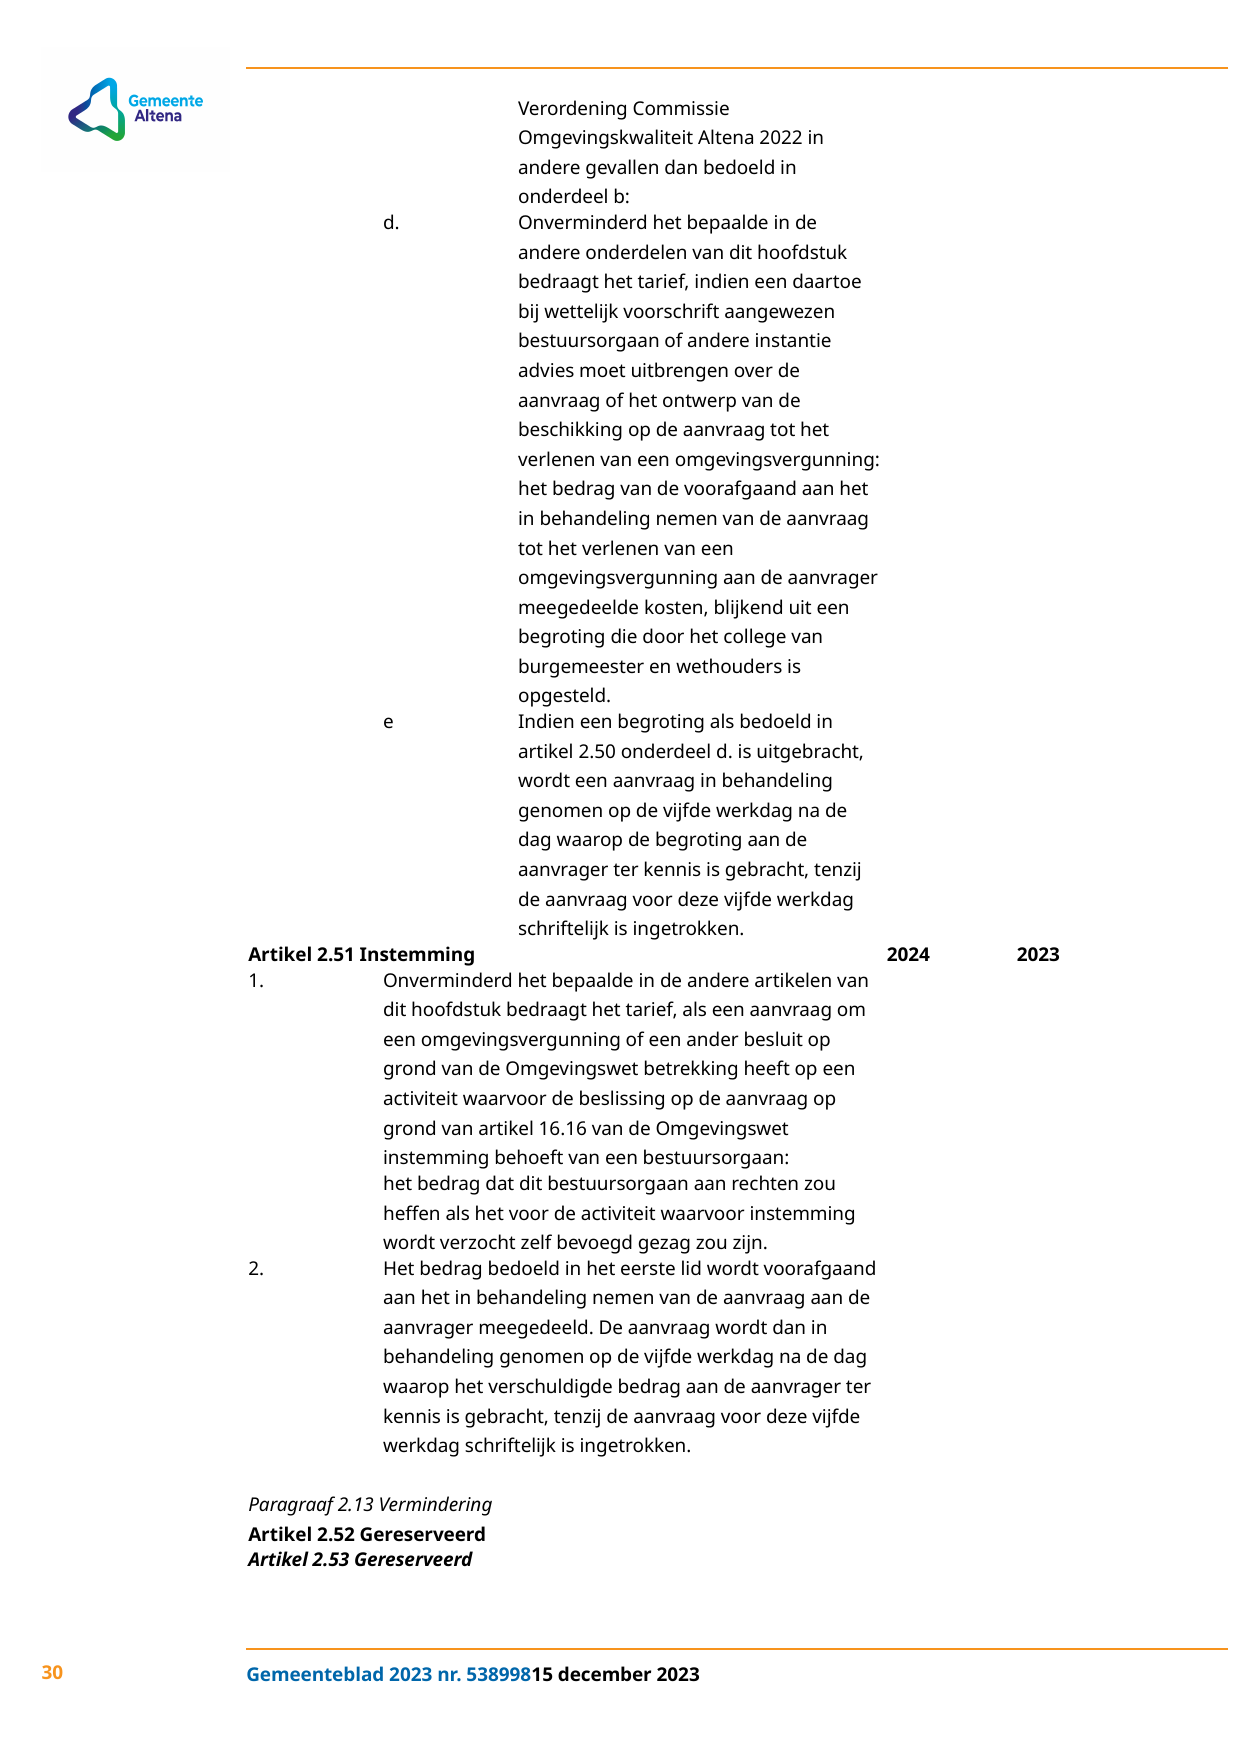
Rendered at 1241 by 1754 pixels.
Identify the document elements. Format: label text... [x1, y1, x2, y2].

table_cell 1. [248, 967, 383, 1170]
table_cell Indien een begroting als bedoeld in artikel 2.50 onderdeel d. is uitgebracht, wordt een aanvraag in behandeling genomen op de vijfde werkdag na de dag waarop de begroting aan de aanvrager ter kennis is gebracht, tenzij de aanvraag voor deze vijfde werkdag schriftelijk is ingetrokken. [518, 708, 882, 941]
table_cell [968, 1546, 1152, 1572]
table_cell Verordening Commissie Omgevingskwaliteit Altena 2022 in andere gevallen dan bedoeld in onderdeel b: [518, 95, 882, 209]
table_cell [1017, 708, 1152, 941]
text Paragraaf 2.13 Vermindering [248, 1491, 1152, 1517]
table_cell [248, 1170, 383, 1255]
table_cell e [383, 708, 518, 941]
table_cell [248, 95, 383, 209]
table_cell [882, 95, 1017, 209]
table_cell [882, 1255, 1017, 1458]
table_cell [1017, 95, 1152, 209]
table_cell [1017, 1255, 1152, 1458]
table_cell Artikel 2.53 Gereserveerd [248, 1546, 784, 1572]
table_cell Onverminderd het bepaalde in de andere onderdelen van dit hoofdstuk bedraagt het tarief, indien een daartoe bij wettelijk voorschrift aangewezen bestuursorgaan of andere instantie advies moet uitbrengen over de aanvraag of het ontwerp van de beschikking op de aanvraag tot het verlenen van een omgevingsvergunning: het bedrag van de voorafgaand aan het in behandeling nemen van de aanvraag tot het verlenen van een omgevingsvergunning aan de aanvrager meegedeelde kosten, blijkend uit een begroting die door het college van burgemeester en wethouders is opgesteld. [518, 209, 882, 708]
table_cell [882, 209, 1017, 708]
table_cell [248, 209, 383, 708]
table_cell het bedrag dat dit bestuursorgaan aan rechten zou heffen als het voor de activiteit waarvoor instemming wordt verzocht zelf bevoegd gezag zou zijn. [383, 1170, 882, 1255]
table_cell [1017, 1170, 1152, 1255]
table_cell Artikel 2.51 Instemming [248, 941, 882, 967]
table_cell [1017, 967, 1152, 1170]
table_header [968, 1521, 1152, 1546]
table_cell 2024 [882, 941, 1017, 967]
table_cell [383, 95, 518, 209]
table_cell [1017, 209, 1152, 708]
table_cell d. [383, 209, 518, 708]
table_cell [784, 1546, 968, 1572]
picture [41, 47, 231, 172]
table_cell Het bedrag bedoeld in het eerste lid wordt voorafgaand aan het in behandeling nemen van de aanvraag aan de aanvrager meegedeeld. De aanvraag wordt dan in behandeling genomen op de vijfde werkdag na de dag waarop het verschuldigde bedrag aan de aanvrager ter kennis is gebracht, tenzij de aanvraag voor deze vijfde werkdag schriftelijk is ingetrokken. [383, 1255, 882, 1458]
table_cell 2023 [1017, 941, 1152, 967]
table_cell [882, 967, 1017, 1170]
table_cell [882, 708, 1017, 941]
table_cell Onverminderd het bepaalde in de andere artikelen van dit hoofdstuk bedraagt het tarief, als een aanvraag om een omgevingsvergunning of een ander besluit op grond van de Omgevingswet betrekking heeft op een activiteit waarvoor de beslissing op de aanvraag op grond van artikel 16.16 van de Omgevingswet instemming behoeft van een bestuursorgaan: [383, 967, 882, 1170]
table_header Artikel 2.52 Gereserveerd [248, 1521, 784, 1546]
table_cell [882, 1170, 1017, 1255]
table_cell 2. [248, 1255, 383, 1458]
table_cell [248, 708, 383, 941]
table_header [784, 1521, 968, 1546]
